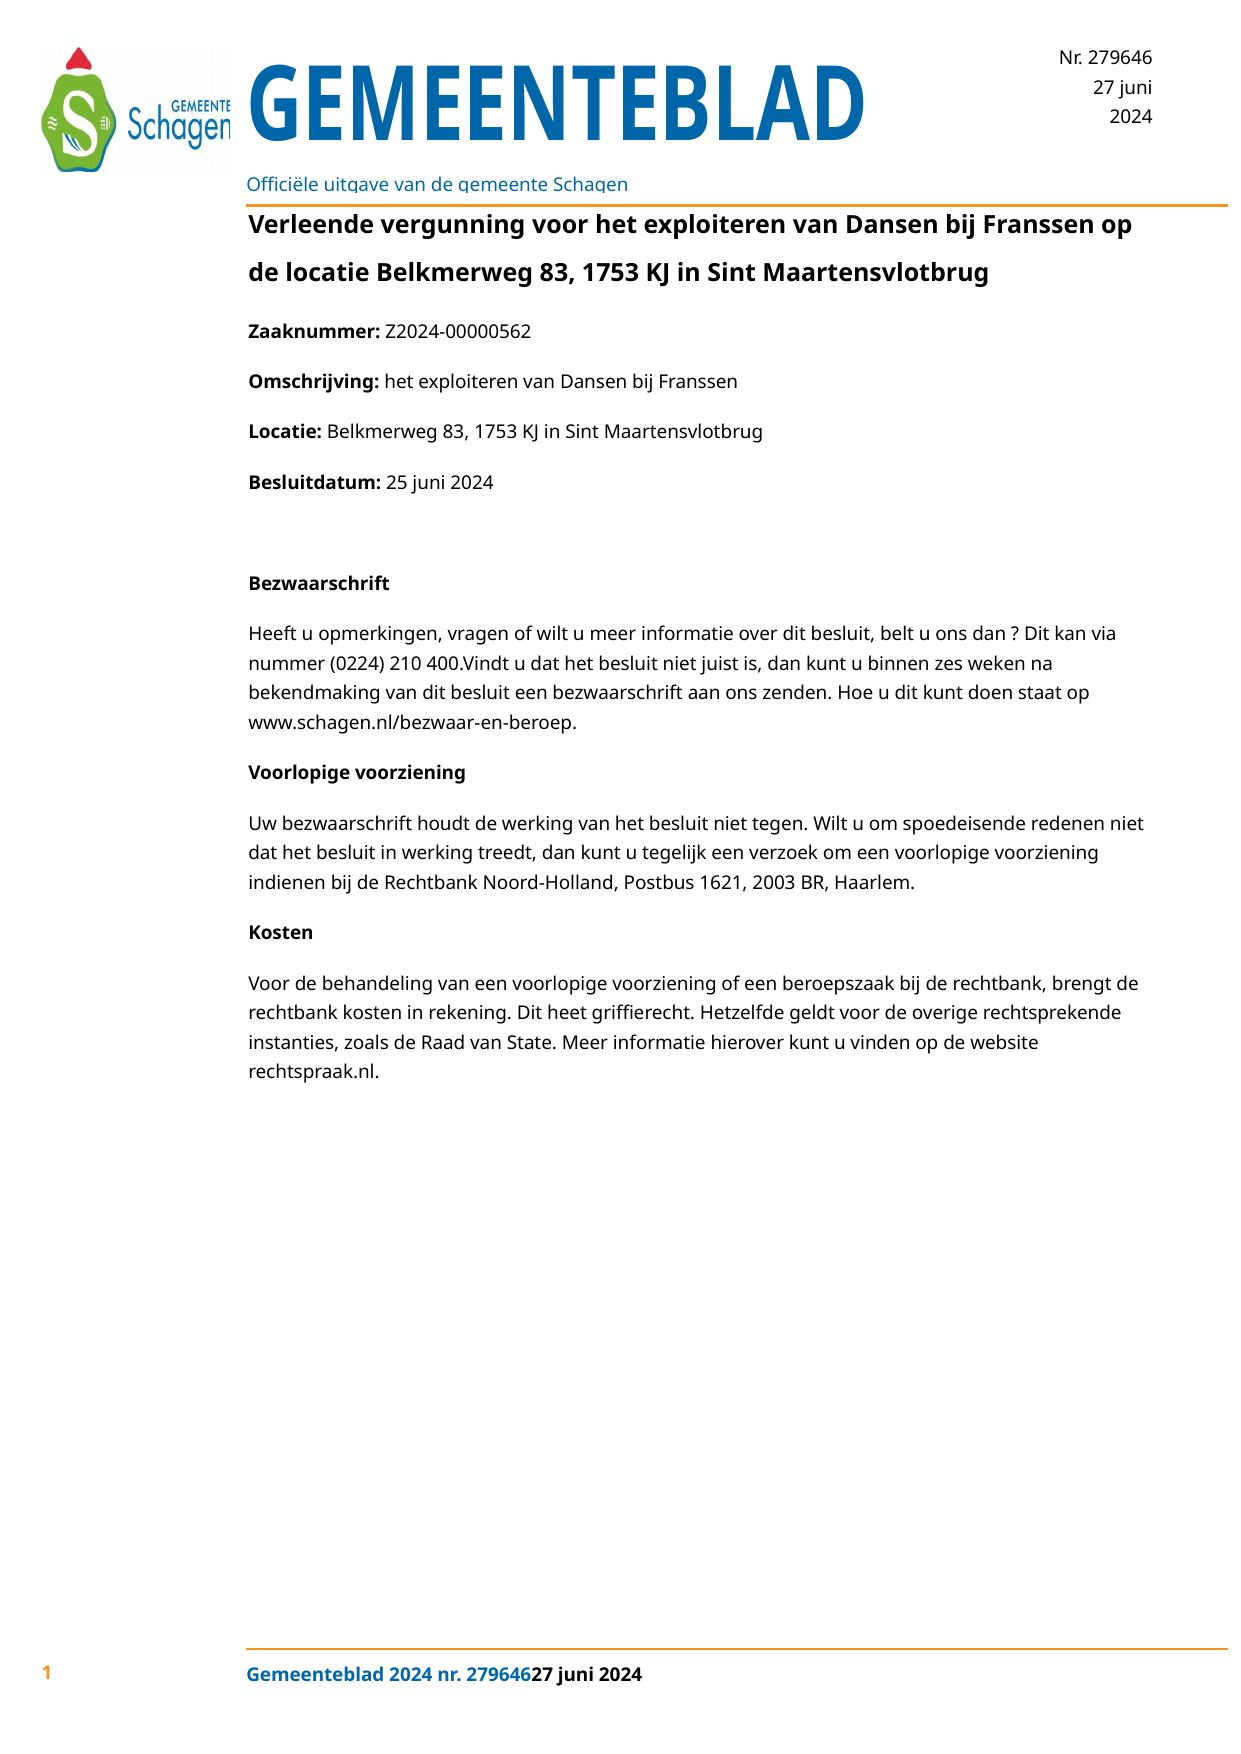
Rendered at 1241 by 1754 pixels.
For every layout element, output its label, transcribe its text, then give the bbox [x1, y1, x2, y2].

text Bezwaarschrift [248, 570, 1152, 596]
text Omschrijving: het exploiteren van Dansen bij Franssen [248, 368, 1152, 394]
text Voor de behandeling van een voorlopige voorziening of een beroepszaak bij de rechtbank, brengt de rechtbank kosten in rekening. Dit heet griffierecht. Hetzelfde geldt voor de overige rechtsprekende instanties, zoals de Raad van State. Meer informatie hierover kunt u vinden op de website rechtspraak.nl. [248, 970, 1152, 1084]
text Besluitdatum: 25 juni 2024 [248, 469, 1152, 495]
text Verleende vergunning voor het exploiteren van Dansen bij Franssen op de locatie Belkmerweg 83, 1753 KJ in Sint Maartensvlotbrug [248, 207, 1152, 288]
text Locatie: Belkmerweg 83, 1753 KJ in Sint Maartensvlotbrug [248, 419, 1152, 444]
text Heeft u opmerkingen, vragen of wilt u meer informatie over dit besluit, belt u ons dan ? Dit kan via nummer (0224) 210 400.Vindt u dat het besluit niet juist is, dan kunt u binnen zes weken na bekendmaking van dit besluit een bezwaarschrift aan ons zenden. Hoe u dit kunt doen staat op www.schagen.nl/bezwaar-en-beroep. [248, 620, 1152, 735]
picture [41, 47, 231, 172]
text Uw bezwaarschrift houdt de werking van het besluit niet tegen. Wilt u om spoedeisende redenen niet dat het besluit in werking treedt, dan kunt u tegelijk een verzoek om een voorlopige voorziening indienen bij de Rechtbank Noord-Holland, Postbus 1621, 2003 BR, Haarlem. [248, 810, 1152, 895]
text Voorlopige voorziening [248, 759, 1152, 785]
text Kosten [248, 919, 1152, 945]
text Zaaknummer: Z2024-00000562 [248, 318, 1152, 344]
